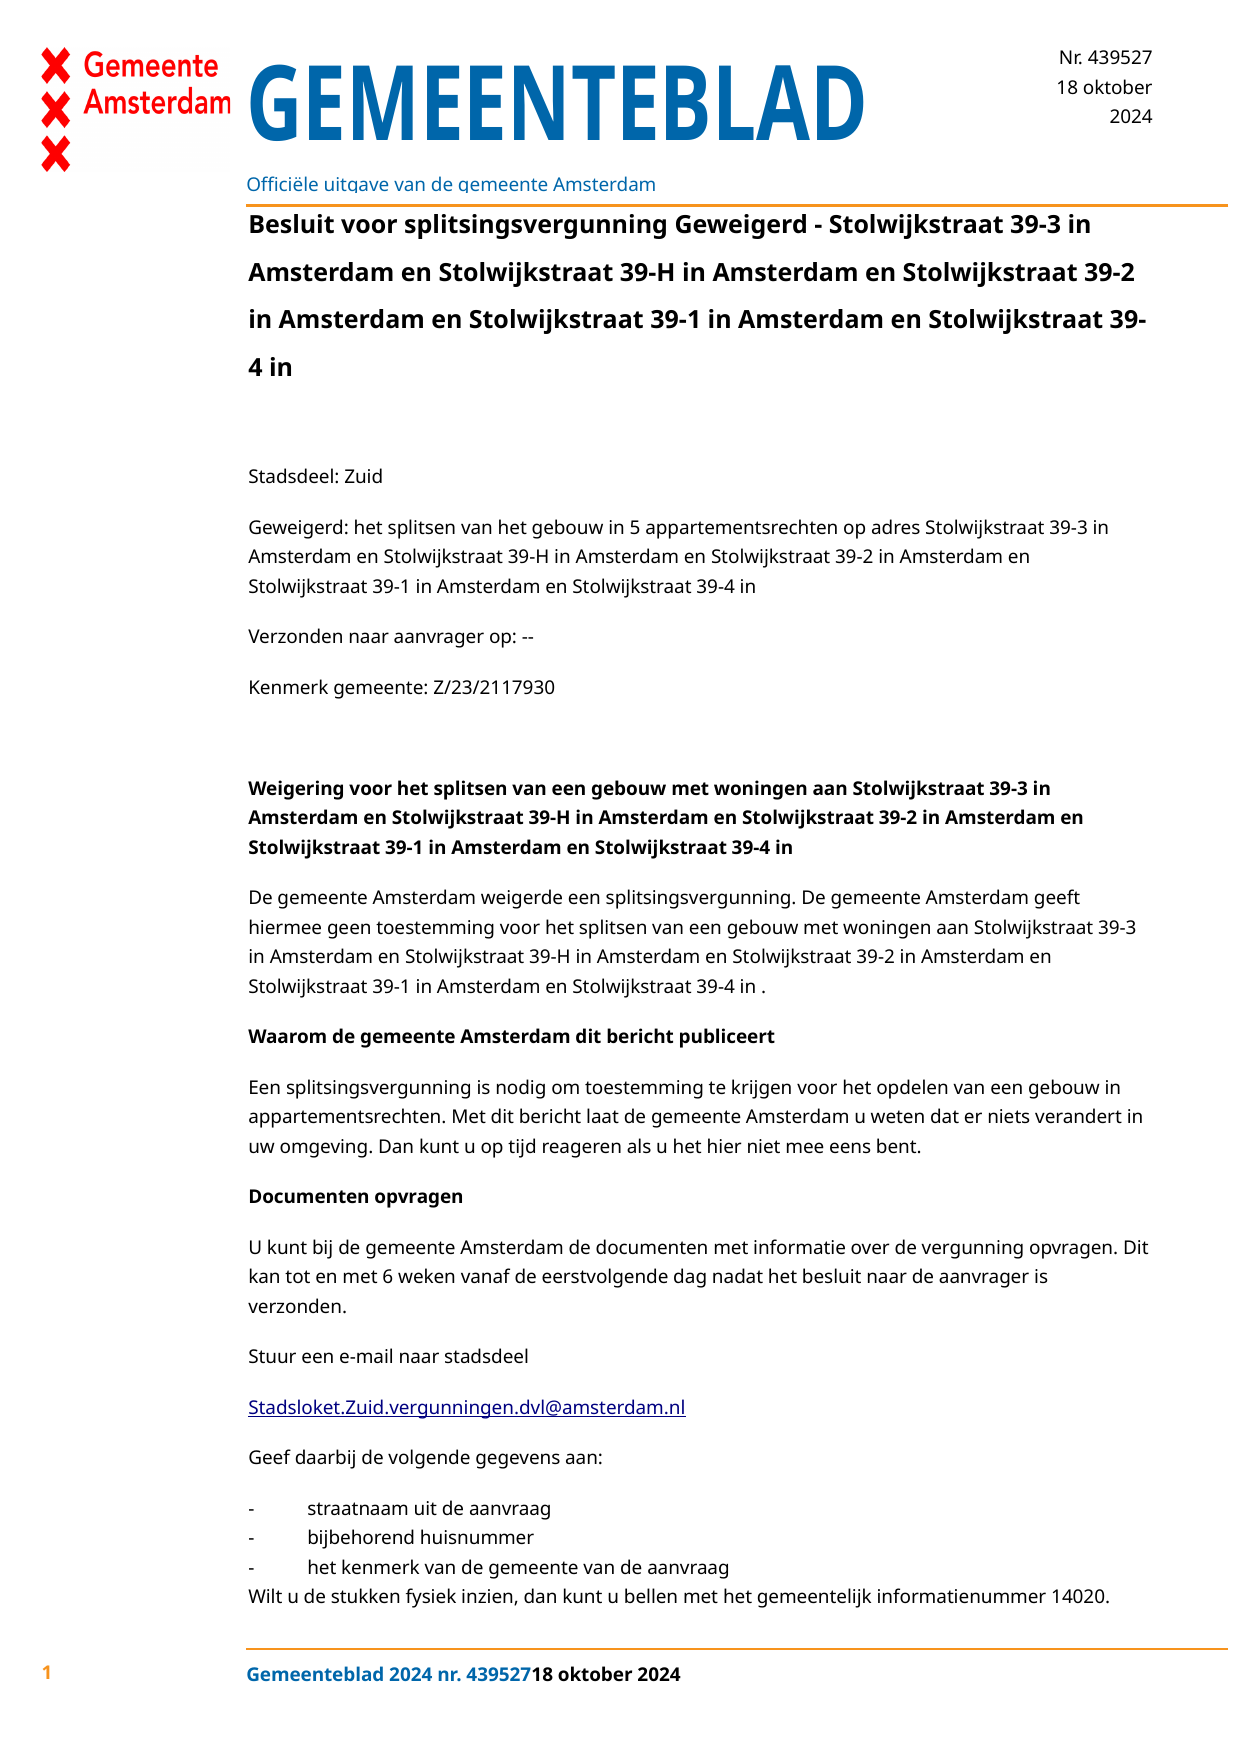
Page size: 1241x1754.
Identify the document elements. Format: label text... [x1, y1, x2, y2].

text Geef daarbij de volgende gegevens aan: [248, 1444, 1152, 1470]
list straatnaam uit de aanvraag [248, 1495, 1152, 1521]
text Geweigerd: het splitsen van het gebouw in 5 appartementsrechten op adres Stolwijkstraat 39-3 in Amsterdam en Stolwijkstraat 39-H in Amsterdam en Stolwijkstraat 39-2 in Amsterdam en Stolwijkstraat 39-1 in Amsterdam en Stolwijkstraat 39-4 in [248, 514, 1152, 599]
text De gemeente Amsterdam weigerde een splitsingsvergunning. De gemeente Amsterdam geeft hiermee geen toestemming voor het splitsen van een gebouw met woningen aan Stolwijkstraat 39-3 in Amsterdam en Stolwijkstraat 39-H in Amsterdam en Stolwijkstraat 39-2 in Amsterdam en Stolwijkstraat 39-1 in Amsterdam en Stolwijkstraat 39-4 in . [248, 884, 1152, 999]
text Documenten opvragen [248, 1183, 1152, 1209]
text Weigering voor het splitsen van een gebouw met woningen aan Stolwijkstraat 39-3 in Amsterdam en Stolwijkstraat 39-H in Amsterdam en Stolwijkstraat 39-2 in Amsterdam en Stolwijkstraat 39-1 in Amsterdam en Stolwijkstraat 39-4 in [248, 775, 1152, 860]
text U kunt bij de gemeente Amsterdam de documenten met informatie over de vergunning opvragen. Dit kan tot en met 6 weken vanaf de eerstvolgende dag nadat het besluit naar de aanvrager is verzonden. [248, 1234, 1152, 1319]
text Stadsdeel: Zuid [248, 463, 1152, 489]
text Wilt u de stukken fysiek inzien, dan kunt u bellen met het gemeentelijk informatienummer 14020. [248, 1583, 1152, 1609]
list bijbehorend huisnummer [248, 1524, 1152, 1550]
text Verzonden naar aanvrager op: -- [248, 623, 1152, 649]
text Waarom de gemeente Amsterdam dit bericht publiceert [248, 1023, 1152, 1049]
text Een splitsingsvergunning is nodig om toestemming te krijgen voor het opdelen van een gebouw in appartementsrechten. Met dit bericht laat de gemeente Amsterdam u weten dat er niets verandert in uw omgeving. Dan kunt u op tijd reageren als u het hier niet mee eens bent. [248, 1074, 1152, 1159]
text Stuur een e-mail naar stadsdeel [248, 1343, 1152, 1369]
text Stadsloket.Zuid.vergunningen.dvl@amsterdam.nl [248, 1394, 1152, 1420]
text Kenmerk gemeente: Z/23/2117930 [248, 674, 1152, 700]
text Besluit voor splitsingsvergunning Geweigerd - Stolwijkstraat 39-3 in Amsterdam en Stolwijkstraat 39-H in Amsterdam en Stolwijkstraat 39-2 in Amsterdam en Stolwijkstraat 39-1 in Amsterdam en Stolwijkstraat 39-4 in [248, 207, 1152, 384]
picture [41, 47, 231, 172]
list het kenmerk van de gemeente van de aanvraag [248, 1554, 1152, 1580]
